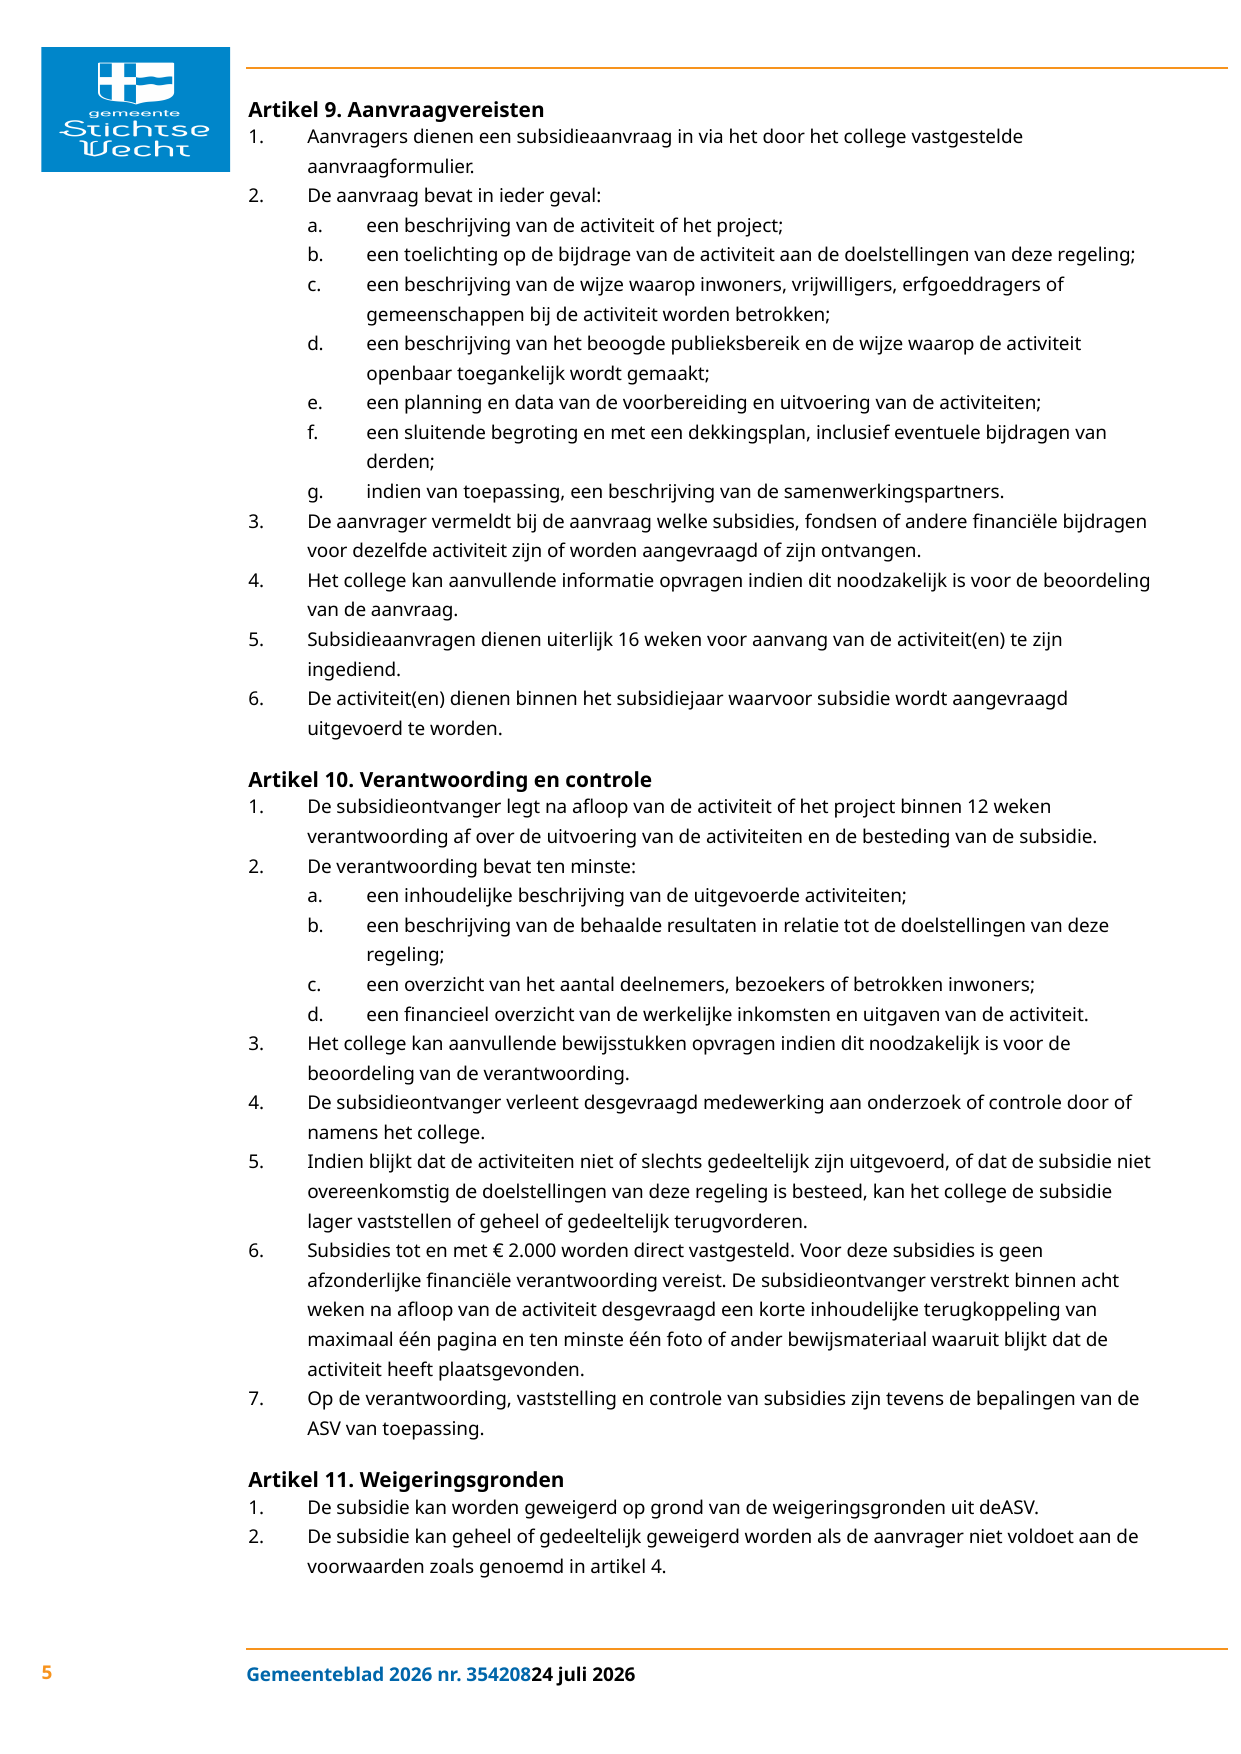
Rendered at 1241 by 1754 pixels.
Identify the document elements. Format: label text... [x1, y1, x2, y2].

list Indien blijkt dat de activiteiten niet of slechts gedeeltelijk zijn uitgevoerd, of dat de subsidie niet overeenkomstig de doelstellingen van deze regeling is besteed, kan het college de subsidie lager vaststellen of geheel of gedeeltelijk terugvorderen. [248, 1149, 1152, 1234]
list De subsidie kan geheel of gedeeltelijk geweigerd worden als de aanvrager niet voldoet aan de voorwaarden zoals genoemd in artikel 4. [248, 1523, 1152, 1579]
list De verantwoording bevat ten minste: [248, 853, 1152, 879]
list een inhoudelijke beschrijving van de uitgevoerde activiteiten; [307, 882, 1152, 908]
picture [137, 63, 174, 103]
text Artikel 10. Verantwoording en controle [248, 765, 1152, 794]
list een beschrijving van de behaalde resultaten in relatie tot de doelstellingen van deze regeling; [307, 912, 1152, 967]
list Aanvragers dienen een subsidieaanvraag in via het door het college vastgestelde aanvraagformulier. [248, 123, 1152, 178]
list een financieel overzicht van de werkelijke inkomsten en uitgaven van de activiteit. [307, 1001, 1152, 1027]
list een beschrijving van de activiteit of het project; [307, 212, 1152, 238]
list een beschrijving van de wijze waarop inwoners, vrijwilligers, erfgoeddragers of gemeenschappen bij de activiteit worden betrokken; [307, 271, 1152, 326]
text Artikel 9. Aanvraagvereisten [248, 95, 1152, 123]
list Het college kan aanvullende informatie opvragen indien dit noodzakelijk is voor de beoordeling van de aanvraag. [248, 567, 1152, 622]
list Subsidieaanvragen dienen uiterlijk 16 weken voor aanvang van de activiteit(en) te zijn ingediend. [248, 626, 1152, 681]
list Op de verantwoording, vaststelling en controle van subsidies zijn tevens de bepalingen van de ASV van toepassing. [248, 1385, 1152, 1441]
list De subsidieontvanger verleent desgevraagd medewerking aan onderzoek of controle door of namens het college. [248, 1089, 1152, 1145]
text Artikel 11. Weigeringsgronden [248, 1465, 1152, 1494]
list een sluitende begroting en met een dekkingsplan, inclusief eventuele bijdragen van derden; [307, 419, 1152, 474]
list De subsidie kan worden geweigerd op grond van de weigeringsgronden uit deASV. [248, 1494, 1152, 1519]
list indien van toepassing, een beschrijving van de samenwerkingspartners. [307, 478, 1152, 504]
list De subsidieontvanger legt na afloop van de activiteit of het project binnen 12 weken verantwoording af over de uitvoering van de activiteiten en de besteding van de subsidie. [248, 794, 1152, 849]
picture [99, 63, 135, 101]
list een beschrijving van het beoogde publieksbereik en de wijze waarop de activiteit openbaar toegankelijk wordt gemaakt; [307, 330, 1152, 386]
list De aanvraag bevat in ieder geval: [248, 182, 1152, 208]
list De activiteit(en) dienen binnen het subsidiejaar waarvoor subsidie wordt aangevraagd uitgevoerd te worden. [248, 685, 1152, 741]
list Subsidies tot en met € 2.000 worden direct vastgesteld. Voor deze subsidies is geen afzonderlijke financiële verantwoording vereist. De subsidieontvanger verstrekt binnen acht weken na afloop van de activiteit desgevraagd een korte inhoudelijke terugkoppeling van maximaal één pagina en ten minste één foto of ander bewijsmateriaal waaruit blijkt dat de activiteit heeft plaatsgevonden. [248, 1237, 1152, 1382]
list Het college kan aanvullende bewijsstukken opvragen indien dit noodzakelijk is voor de beoordeling van de verantwoording. [248, 1030, 1152, 1086]
list een toelichting op de bijdrage van de activiteit aan de doelstellingen van deze regeling; [307, 242, 1152, 267]
list een overzicht van het aantal deelnemers, bezoekers of betrokken inwoners; [307, 971, 1152, 997]
list De aanvrager vermeldt bij de aanvraag welke subsidies, fondsen of andere financiële bijdragen voor dezelfde activiteit zijn of worden aangevraagd of zijn ontvangen. [248, 508, 1152, 563]
list een planning en data van de voorbereiding en uitvoering van de activiteiten; [307, 389, 1152, 415]
